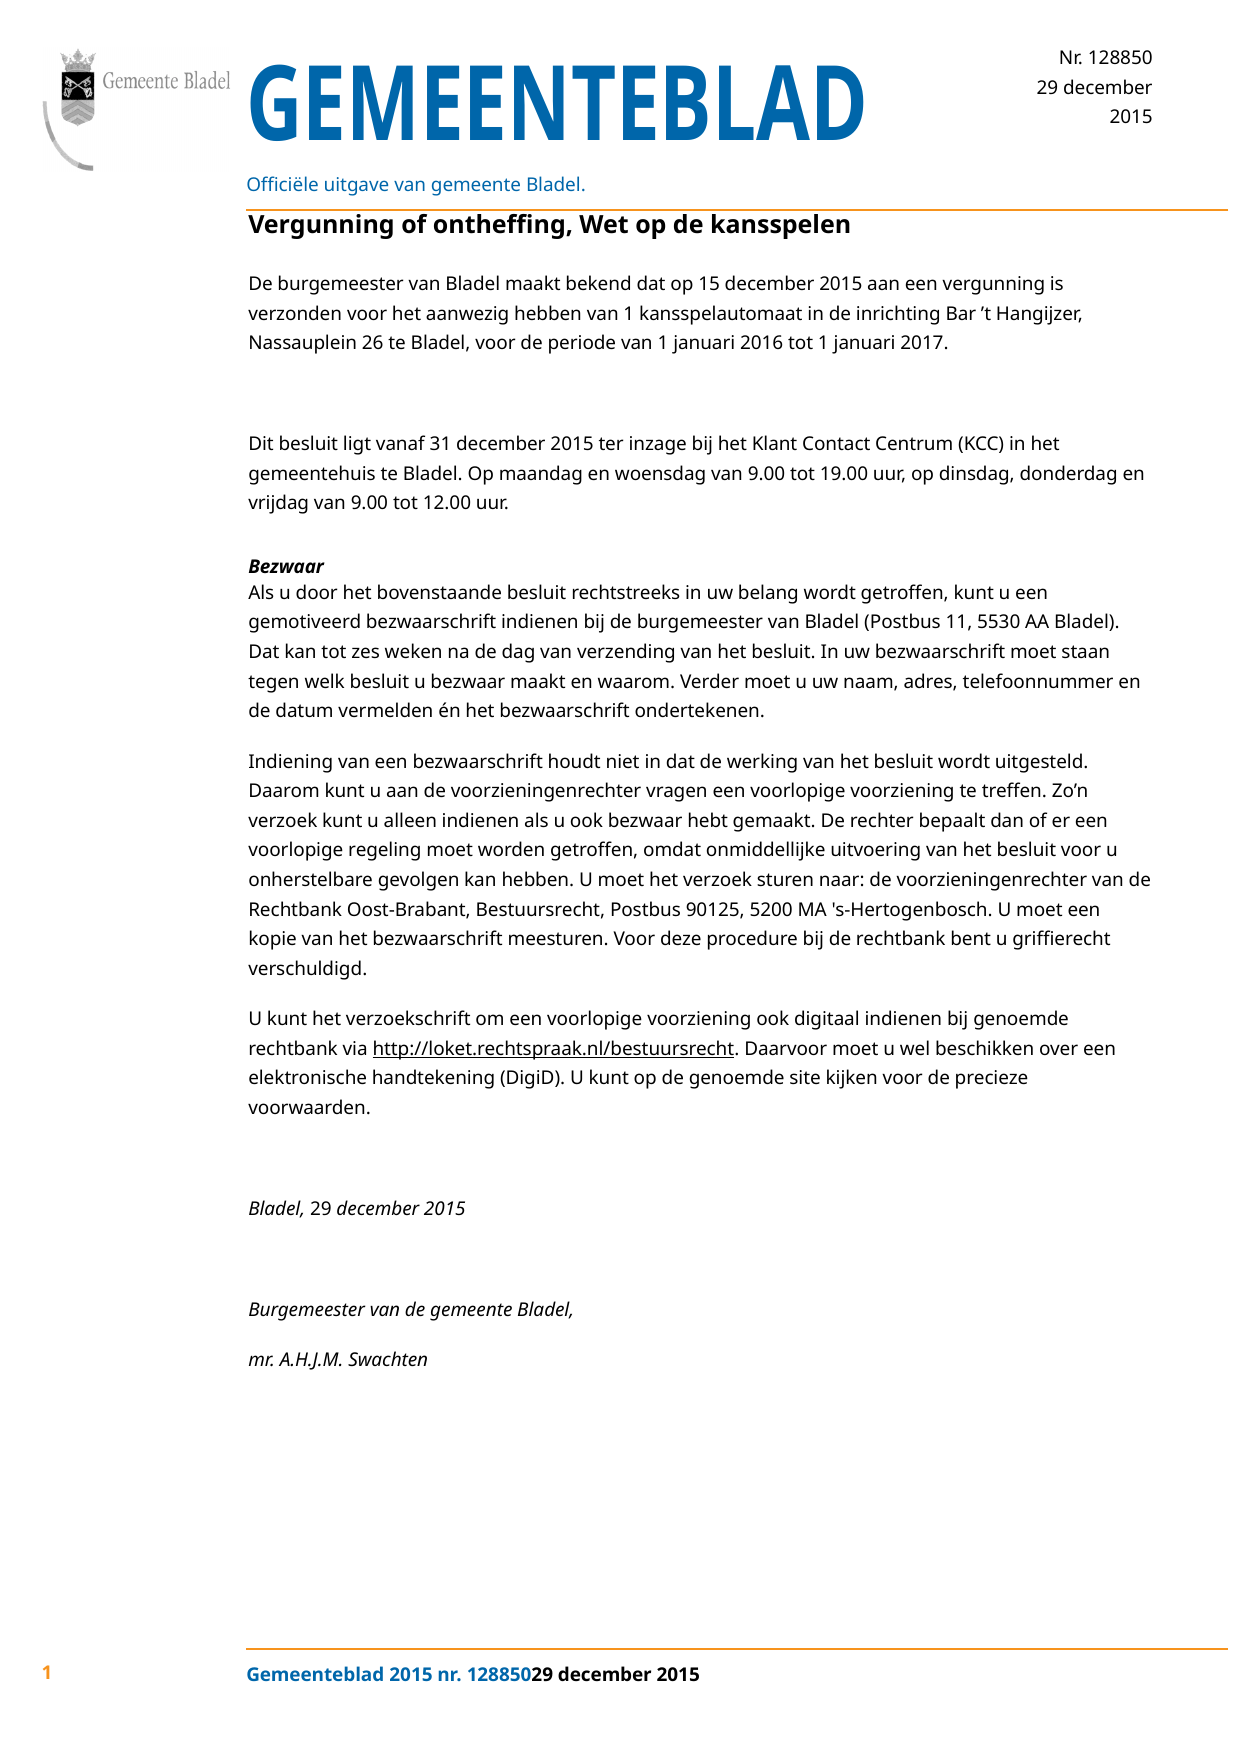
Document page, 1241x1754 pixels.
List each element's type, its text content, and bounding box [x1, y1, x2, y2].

text Bezwaar [248, 553, 1152, 579]
text U kunt het verzoekschrift om een voorlopige voorziening ook digitaal indienen bij genoemde rechtbank via http://loket.rechtspraak.nl/bestuursrecht. Daarvoor moet u wel beschikken over een elektronische handtekening (DigiD). U kunt op de genoemde site kijken voor de precieze voorwaarden. [248, 1005, 1152, 1120]
text Dit besluit ligt vanaf 31 december 2015 ter inzage bij het Klant Contact Centrum (KCC) in het gemeentehuis te Bladel. Op maandag en woensdag van 9.00 tot 19.00 uur, op dinsdag, donderdag en vrijdag van 9.00 tot 12.00 uur. [248, 430, 1152, 515]
text Burgemeester van de gemeente Bladel, [248, 1296, 1152, 1322]
text De burgemeester van Bladel maakt bekend dat op 15 december 2015 aan een vergunning is verzonden voor het aanwezig hebben van 1 kansspelautomaat in de inrichting Bar ’t Hangijzer, Nassauplein 26 te Bladel, voor de periode van 1 januari 2016 tot 1 januari 2017. [248, 270, 1152, 355]
text Vergunning of ontheffing, Wet op de kansspelen [248, 211, 1152, 241]
text Bladel, 29 december 2015 [248, 1195, 1152, 1221]
picture [41, 47, 231, 172]
text Als u door het bovenstaande besluit rechtstreeks in uw belang wordt getroffen, kunt u een gemotiveerd bezwaarschrift indienen bij de burgemeester van Bladel (Postbus 11, 5530 AA Bladel). Dat kan tot zes weken na de dag van verzending van het besluit. In uw bezwaarschrift moet staan tegen welk besluit u bezwaar maakt en waarom. Verder moet u uw naam, adres, telefoonnummer en de datum vermelden én het bezwaarschrift ondertekenen. [248, 579, 1152, 723]
text Indiening van een bezwaarschrift houdt niet in dat de werking van het besluit wordt uitgesteld. Daarom kunt u aan de voorzieningenrechter vragen een voorlopige voorziening te treffen. Zo’n verzoek kunt u alleen indienen als u ook bezwaar hebt gemaakt. De rechter bepaalt dan of er een voorlopige regeling moet worden getroffen, omdat onmiddellijke uitvoering van het besluit voor u onherstelbare gevolgen kan hebben. U moet het verzoek sturen naar: de voorzieningenrechter van de Rechtbank Oost-Brabant, Bestuursrecht, Postbus 90125, 5200 MA 's-Hertogenbosch. U moet een kopie van het bezwaarschrift meesturen. Voor deze procedure bij de rechtbank bent u griffierecht verschuldigd. [248, 748, 1152, 981]
text mr. A.H.J.M. Swachten [248, 1346, 1152, 1372]
